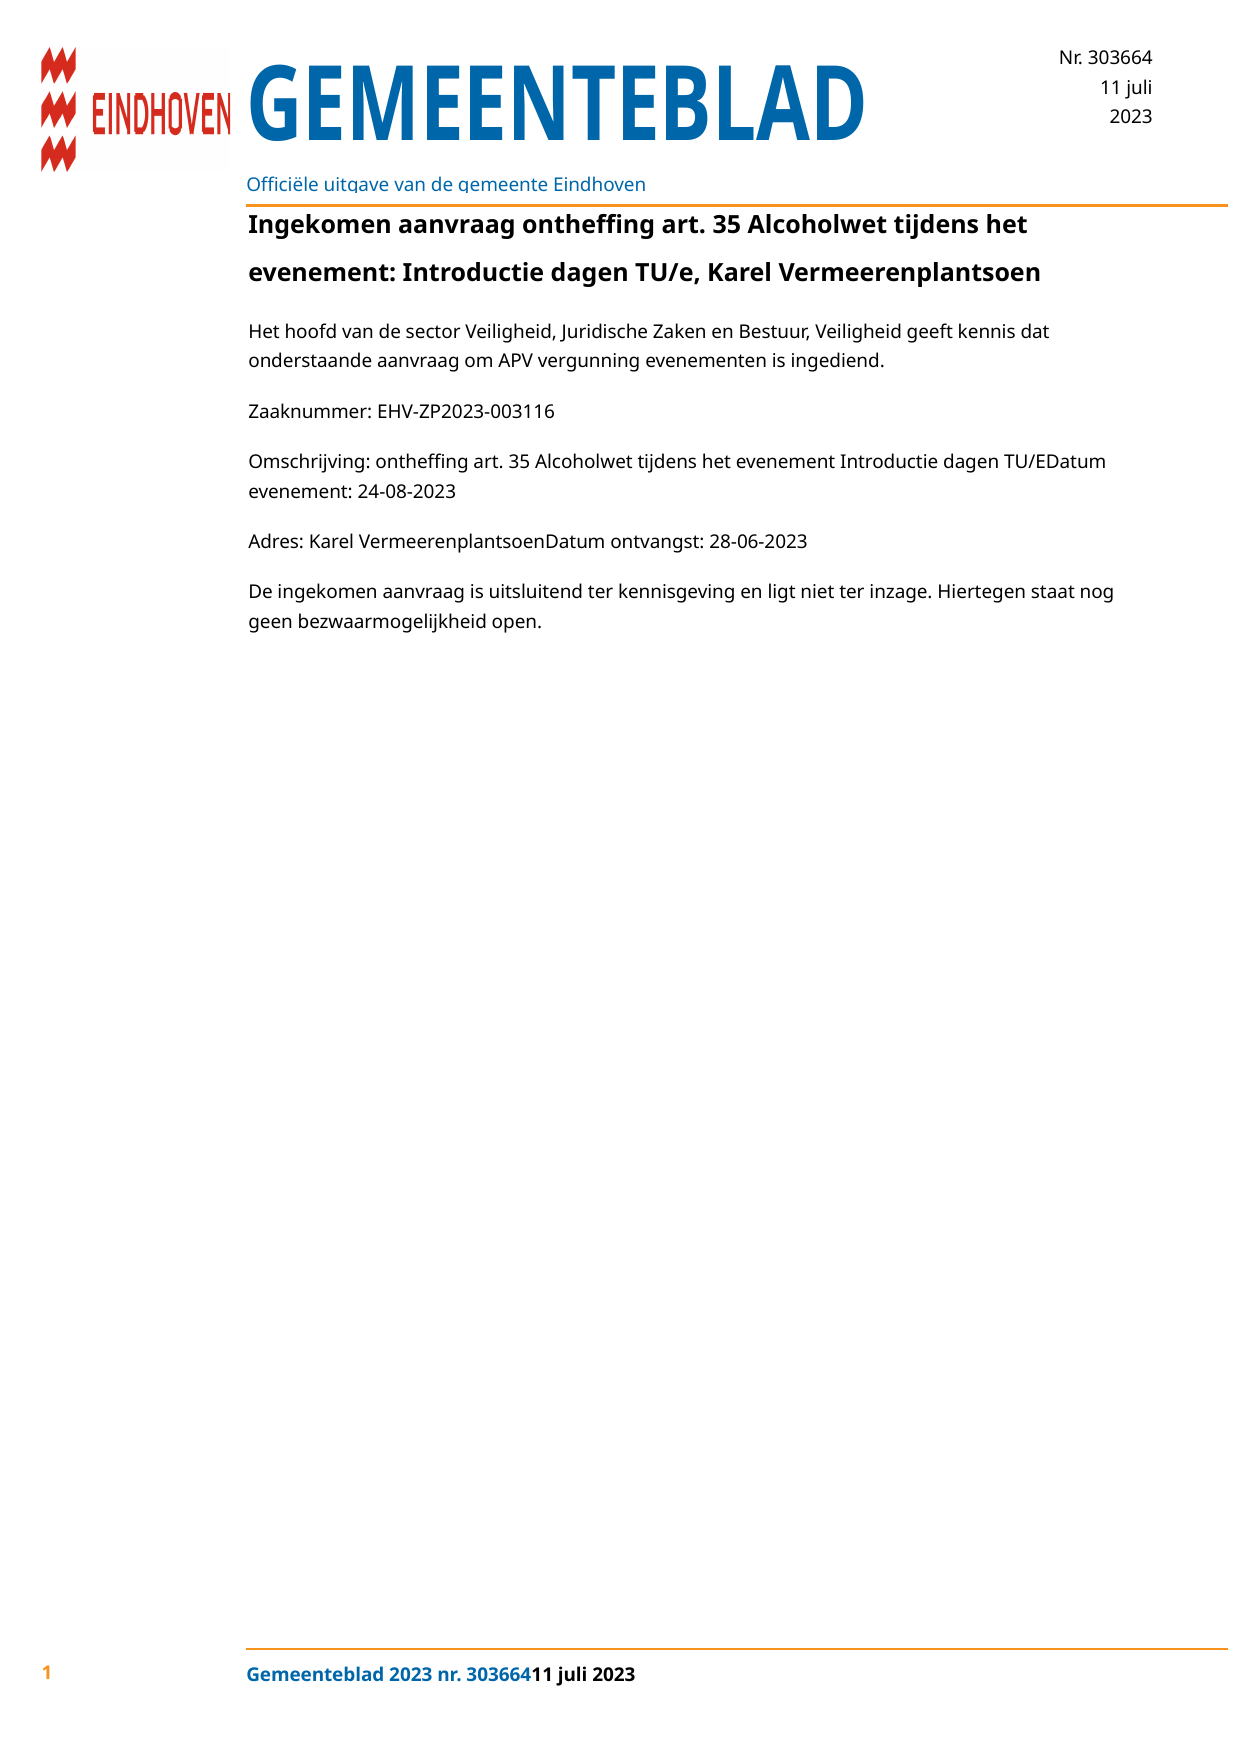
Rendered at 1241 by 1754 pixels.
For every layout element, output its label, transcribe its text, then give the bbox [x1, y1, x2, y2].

text Adres: Karel VermeerenplantsoenDatum ontvangst: 28-06-2023 [248, 528, 1152, 554]
text Omschrijving: ontheffing art. 35 Alcoholwet tijdens het evenement Introductie dagen TU/EDatum evenement: 24-08-2023 [248, 448, 1152, 504]
text Ingekomen aanvraag ontheffing art. 35 Alcoholwet tijdens het evenement: Introductie dagen TU/e, Karel Vermeerenplantsoen [248, 207, 1152, 288]
picture [41, 47, 231, 172]
text Het hoofd van de sector Veiligheid, Juridische Zaken en Bestuur, Veiligheid geeft kennis dat onderstaande aanvraag om APV vergunning evenementen is ingediend. [248, 318, 1152, 373]
text Zaaknummer: EHV-ZP2023-003116 [248, 398, 1152, 424]
text De ingekomen aanvraag is uitsluitend ter kennisgeving en ligt niet ter inzage. Hiertegen staat nog geen bezwaarmogelijkheid open. [248, 579, 1152, 634]
